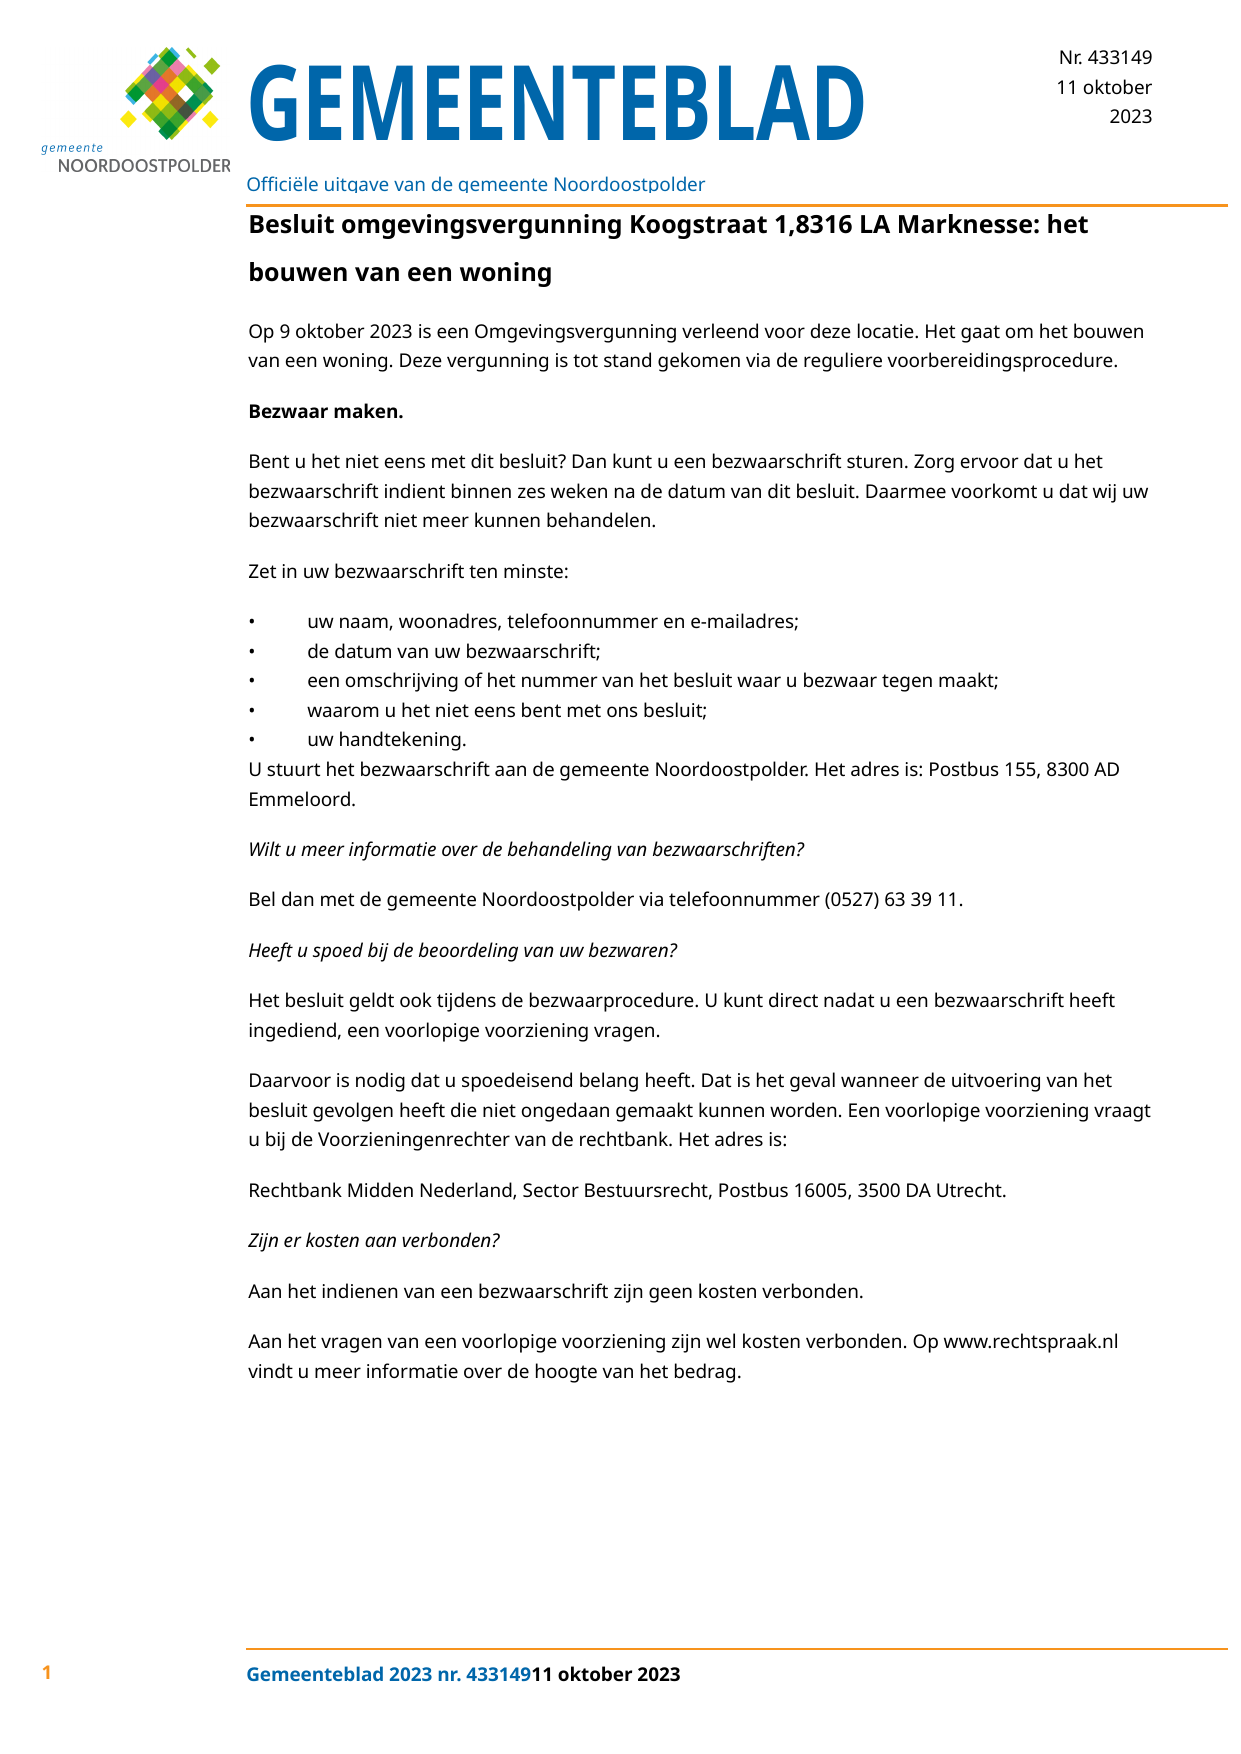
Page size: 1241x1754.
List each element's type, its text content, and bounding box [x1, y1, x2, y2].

text Bezwaar maken. [248, 398, 1152, 424]
text U stuurt het bezwaarschrift aan de gemeente Noordoostpolder. Het adres is: Postbus 155, 8300 AD Emmeloord. [248, 756, 1152, 812]
picture [41, 47, 231, 172]
text Wilt u meer informatie over de behandeling van bezwaarschriften? [248, 836, 1152, 862]
text Heeft u spoed bij de beoordeling van uw bezwaren? [248, 937, 1152, 963]
text Aan het indienen van een bezwaarschrift zijn geen kosten verbonden. [248, 1278, 1152, 1304]
text Op 9 oktober 2023 is een Omgevingsvergunning verleend voor deze locatie. Het gaat om het bouwen van een woning. Deze vergunning is tot stand gekomen via de reguliere voorbereidingsprocedure. [248, 318, 1152, 373]
text Zet in uw bezwaarschrift ten minste: [248, 558, 1152, 584]
text Zijn er kosten aan verbonden? [248, 1227, 1152, 1253]
text Besluit omgevingsvergunning Koogstraat 1,8316 LA Marknesse: het bouwen van een woning [248, 207, 1152, 288]
list een omschrijving of het nummer van het besluit waar u bezwaar tegen maakt; [248, 667, 1152, 693]
text Bel dan met de gemeente Noordoostpolder via telefoonnummer (0527) 63 39 11. [248, 887, 1152, 912]
list waarom u het niet eens bent met ons besluit; [248, 697, 1152, 723]
list de datum van uw bezwaarschrift; [248, 638, 1152, 664]
text Daarvoor is nodig dat u spoedeisend belang heeft. Dat is het geval wanneer de uitvoering van het besluit gevolgen heeft die niet ongedaan gemaakt kunnen worden. Een voorlopige voorziening vraagt u bij de Voorzieningenrechter van de rechtbank. Het adres is: [248, 1067, 1152, 1152]
text Bent u het niet eens met dit besluit? Dan kunt u een bezwaarschrift sturen. Zorg ervoor dat u het bezwaarschrift indient binnen zes weken na de datum van dit besluit. Daarmee voorkomt u dat wij uw bezwaarschrift niet meer kunnen behandelen. [248, 448, 1152, 533]
list uw naam, woonadres, telefoonnummer en e-mailadres; [248, 608, 1152, 634]
text Het besluit geldt ook tijdens de bezwaarprocedure. U kunt direct nadat u een bezwaarschrift heeft ingediend, een voorlopige voorziening vragen. [248, 987, 1152, 1043]
list uw handtekening. [248, 727, 1152, 752]
text Rechtbank Midden Nederland, Sector Bestuursrecht, Postbus 16005, 3500 DA Utrecht. [248, 1177, 1152, 1203]
text Aan het vragen van een voorlopige voorziening zijn wel kosten verbonden. Op www.rechtspraak.nl vindt u meer informatie over de hoogte van het bedrag. [248, 1328, 1152, 1384]
